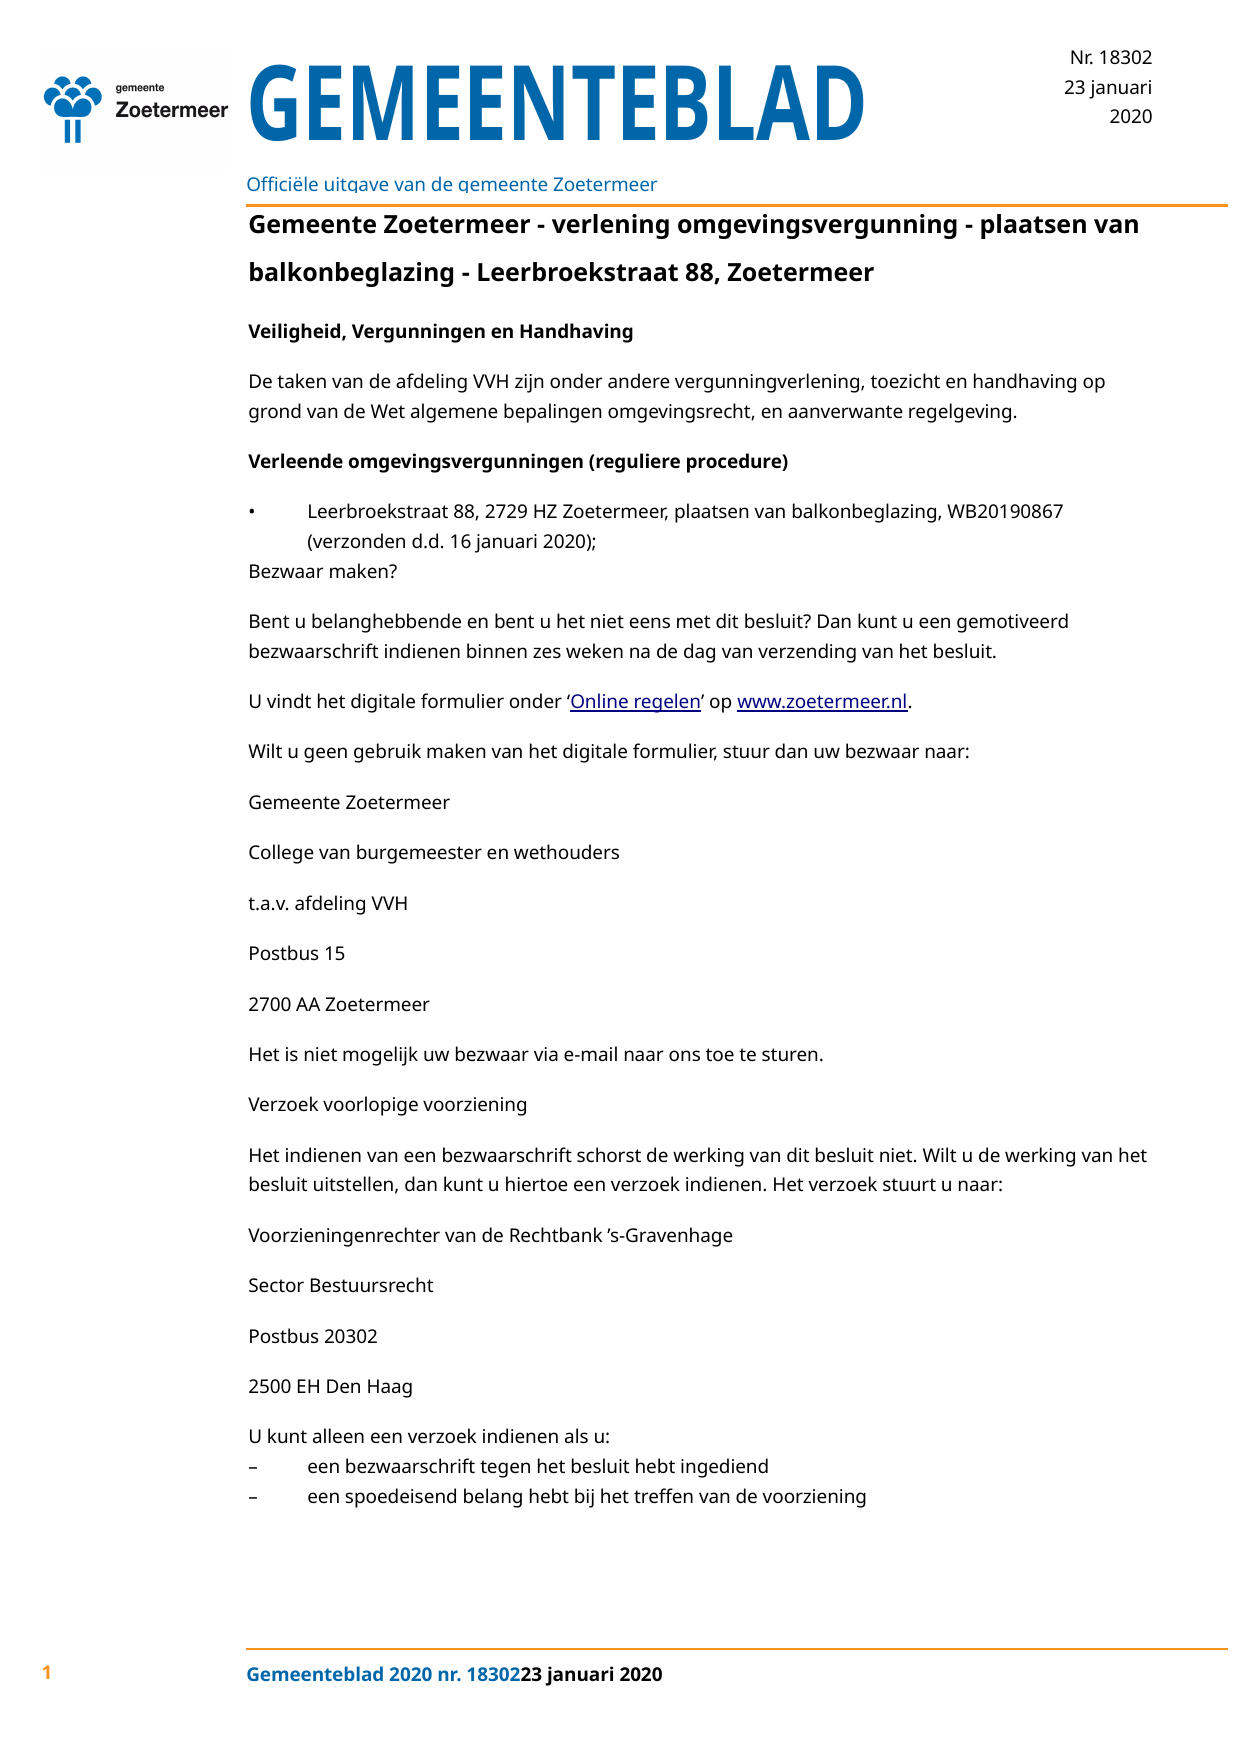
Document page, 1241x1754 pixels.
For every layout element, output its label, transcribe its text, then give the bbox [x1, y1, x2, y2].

text Postbus 15 [248, 940, 1152, 966]
picture [41, 47, 231, 172]
text Gemeente Zoetermeer [248, 789, 1152, 815]
text 2700 AA Zoetermeer [248, 991, 1152, 1017]
text U vindt het digitale formulier onder ‘Online regelen’ op www.zoetermeer.nl. [248, 688, 1152, 714]
text Sector Bestuursrecht [248, 1272, 1152, 1298]
list een bezwaarschrift tegen het besluit hebt ingediend [248, 1453, 1152, 1479]
text Het indienen van een bezwaarschrift schorst de werking van dit besluit niet. Wilt u de werking van het besluit uitstellen, dan kunt u hiertoe een verzoek indienen. Het verzoek stuurt u naar: [248, 1142, 1152, 1197]
text College van burgemeester en wethouders [248, 839, 1152, 865]
text Bezwaar maken? [248, 558, 1152, 584]
text t.a.v. afdeling VVH [248, 890, 1152, 916]
text Postbus 20302 [248, 1323, 1152, 1349]
text Wilt u geen gebruik maken van het digitale formulier, stuur dan uw bezwaar naar: [248, 739, 1152, 764]
text De taken van de afdeling VVH zijn onder andere vergunningverlening, toezicht en handhaving op grond van de Wet algemene bepalingen omgevingsrecht, en aanverwante regelgeving. [248, 368, 1152, 424]
list een spoedeisend belang hebt bij het treffen van de voorziening [248, 1483, 1152, 1509]
text Gemeente Zoetermeer - verlening omgevingsvergunning - plaatsen van balkonbeglazing - Leerbroekstraat 88, Zoetermeer [248, 207, 1152, 288]
text Verleende omgevingsvergunningen (reguliere procedure) [248, 448, 1152, 474]
text Bent u belanghebbende en bent u het niet eens met dit besluit? Dan kunt u een gemotiveerd bezwaarschrift indienen binnen zes weken na de dag van verzending van het besluit. [248, 608, 1152, 664]
text U kunt alleen een verzoek indienen als u: [248, 1424, 1152, 1449]
text Voorzieningenrechter van de Rechtbank ’s-Gravenhage [248, 1222, 1152, 1248]
list Leerbroekstraat 88, 2729 HZ Zoetermeer, plaatsen van balkonbeglazing, WB20190867 (verzonden d.d. 16 januari 2020); [248, 499, 1152, 554]
text Het is niet mogelijk uw bezwaar via e-mail naar ons toe te sturen. [248, 1041, 1152, 1067]
text Veiligheid, Vergunningen en Handhaving [248, 318, 1152, 344]
text 2500 EH Den Haag [248, 1373, 1152, 1399]
text Verzoek voorlopige voorziening [248, 1092, 1152, 1117]
